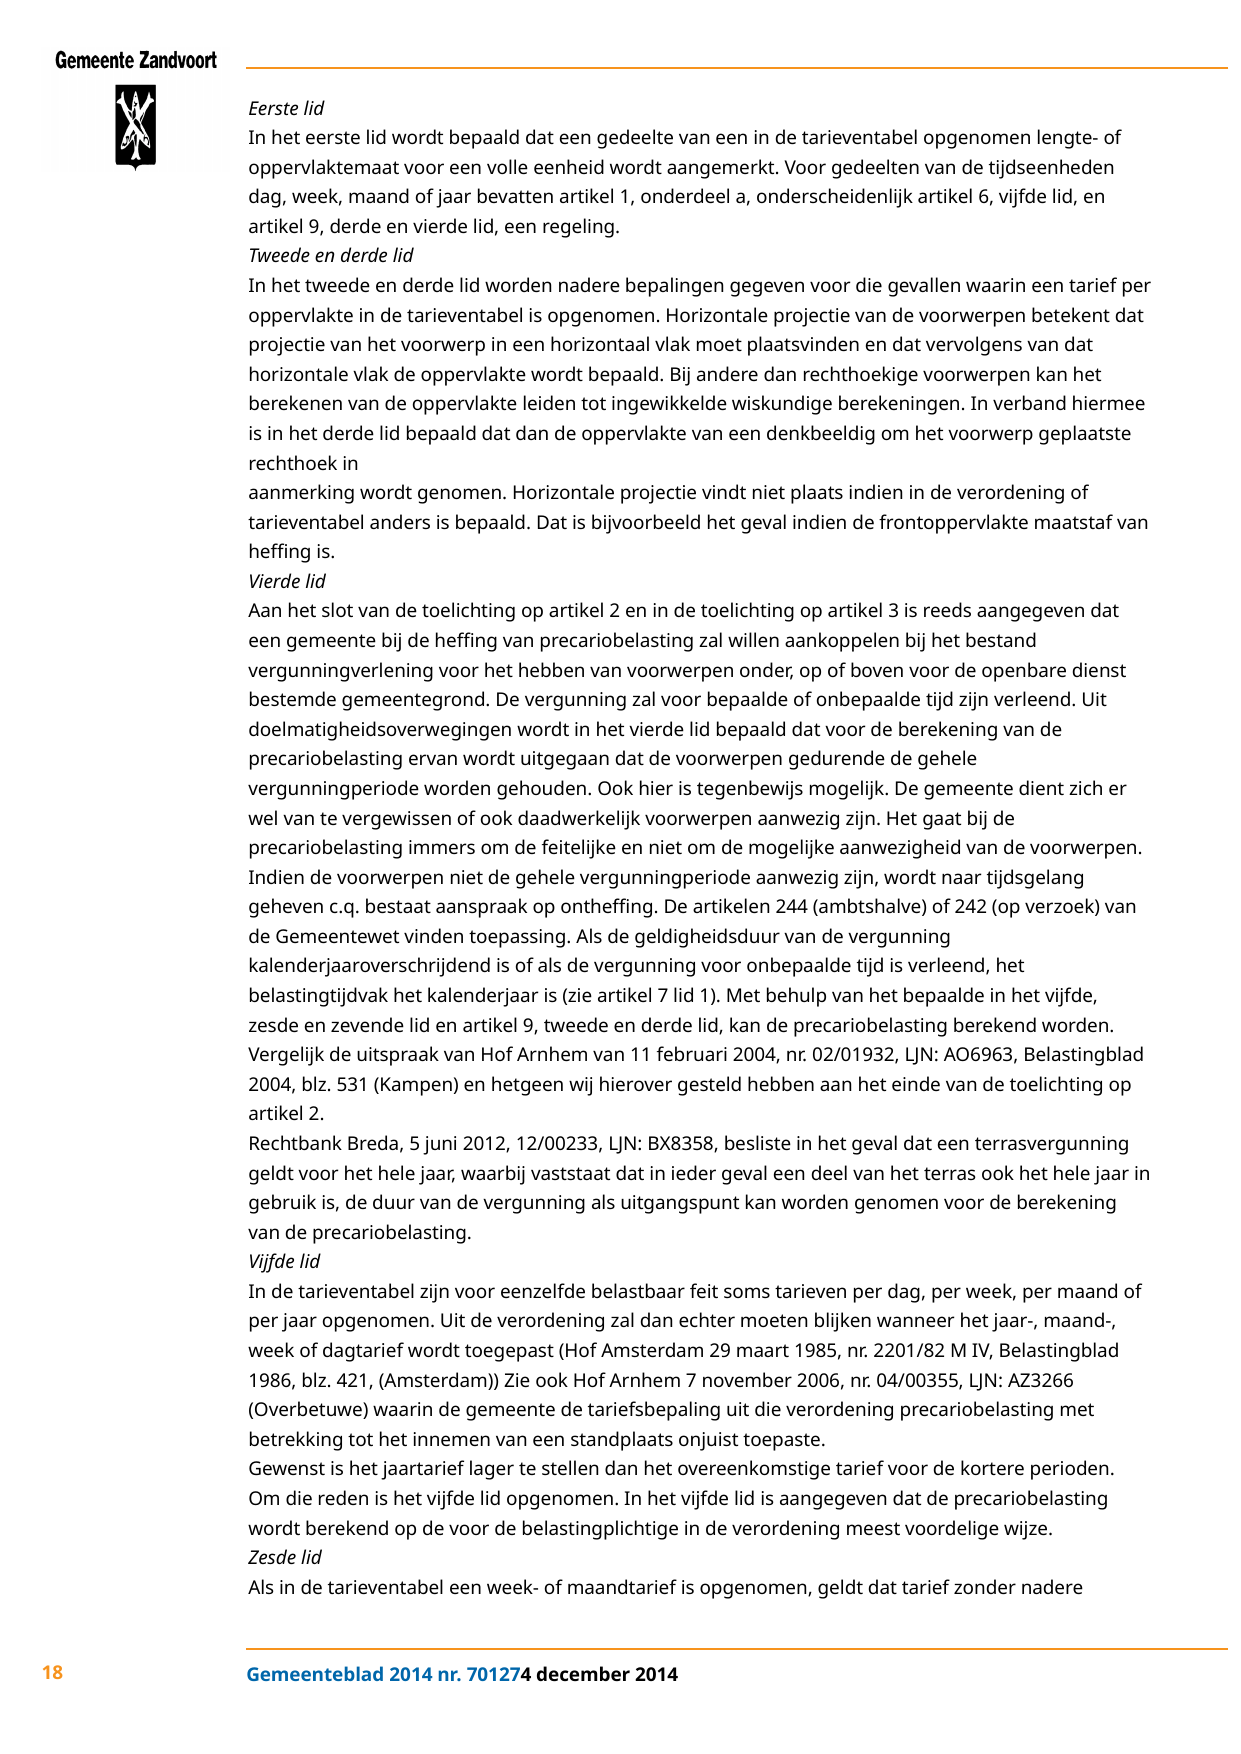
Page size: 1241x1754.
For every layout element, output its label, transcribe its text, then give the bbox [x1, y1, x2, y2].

picture [41, 47, 231, 172]
text Gewenst is het jaartarief lager te stellen dan het overeenkomstige tarief voor de kortere perioden. Om die reden is het vijfde lid opgenomen. In het vijfde lid is aangegeven dat de precariobelasting wordt berekend op de voor de belastingplichtige in de verordening meest voordelige wijze. [248, 1456, 1152, 1541]
text Vierde lid [248, 568, 1152, 594]
text Als in de tarieventabel een week- of maandtarief is opgenomen, geldt dat tarief zonder nadere [248, 1574, 1152, 1600]
text Vijfde lid [248, 1248, 1152, 1274]
text In de tarieventabel zijn voor eenzelfde belastbaar feit soms tarieven per dag, per week, per maand of per jaar opgenomen. Uit de verordening zal dan echter moeten blijken wanneer het jaar-, maand-, week of dagtarief wordt toegepast (Hof Amsterdam 29 maart 1985, nr. 2201/82 M IV, Belastingblad 1986, blz. 421, (Amsterdam)) Zie ook Hof Arnhem 7 november 2006, nr. 04/00355, LJN: AZ3266 (Overbetuwe) waarin de gemeente de tariefsbepaling uit die verordening precariobelasting met betrekking tot het innemen van een standplaats onjuist toepaste. [248, 1278, 1152, 1452]
text In het eerste lid wordt bepaald dat een gedeelte van een in de tarieventabel opgenomen lengte- of oppervlaktemaat voor een volle eenheid wordt aangemerkt. Voor gedeelten van de tijdseenheden dag, week, maand of jaar bevatten artikel 1, onderdeel a, onderscheidenlijk artikel 6, vijfde lid, en artikel 9, derde en vierde lid, een regeling. [248, 124, 1152, 239]
text Tweede en derde lid [248, 243, 1152, 268]
text aanmerking wordt genomen. Horizontale projectie vindt niet plaats indien in de verordening of tarieventabel anders is bepaald. Dat is bijvoorbeeld het geval indien de frontoppervlakte maatstaf van heffing is. [248, 479, 1152, 564]
text Eerste lid [248, 95, 1152, 121]
text Rechtbank Breda, 5 juni 2012, 12/00233, LJN: BX8358, besliste in het geval dat een terrasvergunning geldt voor het hele jaar, waarbij vaststaat dat in ieder geval een deel van het terras ook het hele jaar in gebruik is, de duur van de vergunning als uitgangspunt kan worden genomen voor de berekening van de precariobelasting. [248, 1130, 1152, 1245]
text Aan het slot van de toelichting op artikel 2 en in de toelichting op artikel 3 is reeds aangegeven dat een gemeente bij de heffing van precariobelasting zal willen aankoppelen bij het bestand vergunningverlening voor het hebben van voorwerpen onder, op of boven voor de openbare dienst bestemde gemeentegrond. De vergunning zal voor bepaalde of onbepaalde tijd zijn verleend. Uit doelmatigheidsoverwegingen wordt in het vierde lid bepaald dat voor de berekening van de precariobelasting ervan wordt uitgegaan dat de voorwerpen gedurende de gehele vergunningperiode worden gehouden. Ook hier is tegenbewijs mogelijk. De gemeente dient zich er wel van te vergewissen of ook daadwerkelijk voorwerpen aanwezig zijn. Het gaat bij de precariobelasting immers om de feitelijke en niet om de mogelijke aanwezigheid van de voorwerpen. Indien de voorwerpen niet de gehele vergunningperiode aanwezig zijn, wordt naar tijdsgelang geheven c.q. bestaat aanspraak op ontheffing. De artikelen 244 (ambtshalve) of 242 (op verzoek) van de Gemeentewet vinden toepassing. Als de geldigheidsduur van de vergunning kalenderjaaroverschrijdend is of als de vergunning voor onbepaalde tijd is verleend, het belastingtijdvak het kalenderjaar is (zie artikel 7 lid 1). Met behulp van het bepaalde in het vijfde, zesde en zevende lid en artikel 9, tweede en derde lid, kan de precariobelasting berekend worden. Vergelijk de uitspraak van Hof Arnhem van 11 februari 2004, nr. 02/01932, LJN: AO6963, Belastingblad 2004, blz. 531 (Kampen) en hetgeen wij hierover gesteld hebben aan het einde van de toelichting op artikel 2. [248, 598, 1152, 1126]
text In het tweede en derde lid worden nadere bepalingen gegeven voor die gevallen waarin een tarief per oppervlakte in de tarieventabel is opgenomen. Horizontale projectie van de voorwerpen betekent dat projectie van het voorwerp in een horizontaal vlak moet plaatsvinden en dat vervolgens van dat horizontale vlak de oppervlakte wordt bepaald. Bij andere dan rechthoekige voorwerpen kan het berekenen van de oppervlakte leiden tot ingewikkelde wiskundige berekeningen. In verband hiermee is in het derde lid bepaald dat dan de oppervlakte van een denkbeeldig om het voorwerp geplaatste rechthoek in [248, 272, 1152, 476]
text Zesde lid [248, 1544, 1152, 1570]
